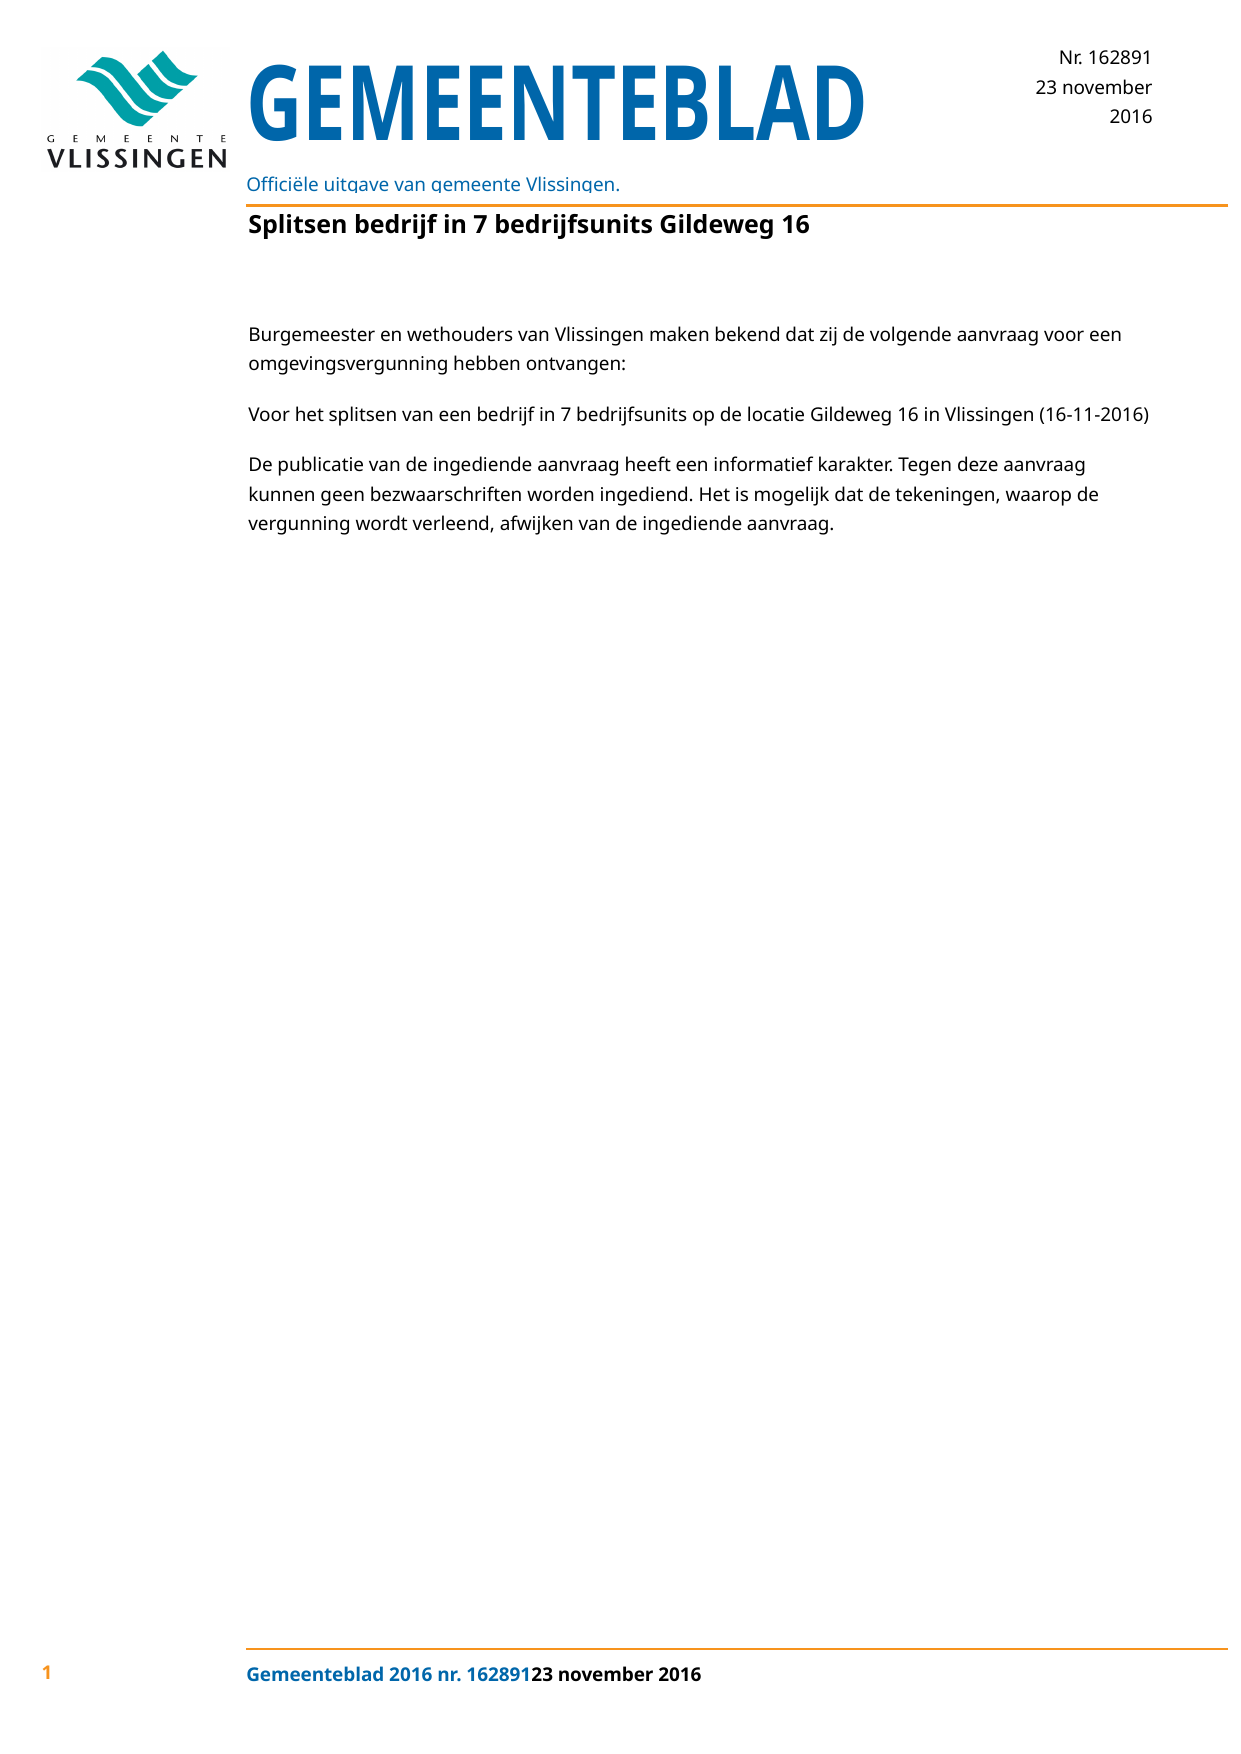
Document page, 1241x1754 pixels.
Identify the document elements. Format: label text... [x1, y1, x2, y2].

text Burgemeester en wethouders van Vlissingen maken bekend dat zij de volgende aanvraag voor een omgevingsvergunning hebben ontvangen: [248, 321, 1152, 376]
text De publicatie van de ingediende aanvraag heeft een informatief karakter. Tegen deze aanvraag kunnen geen bezwaarschriften worden ingediend. Het is mogelijk dat de tekeningen, waarop de vergunning wordt verleend, afwijken van de ingediende aanvraag. [248, 451, 1152, 536]
picture [41, 47, 231, 172]
text Voor het splitsen van een bedrijf in 7 bedrijfsunits op de locatie Gildeweg 16 in Vlissingen (16-11-2016) [248, 401, 1152, 426]
text Splitsen bedrijf in 7 bedrijfsunits Gildeweg 16 [248, 207, 1152, 241]
